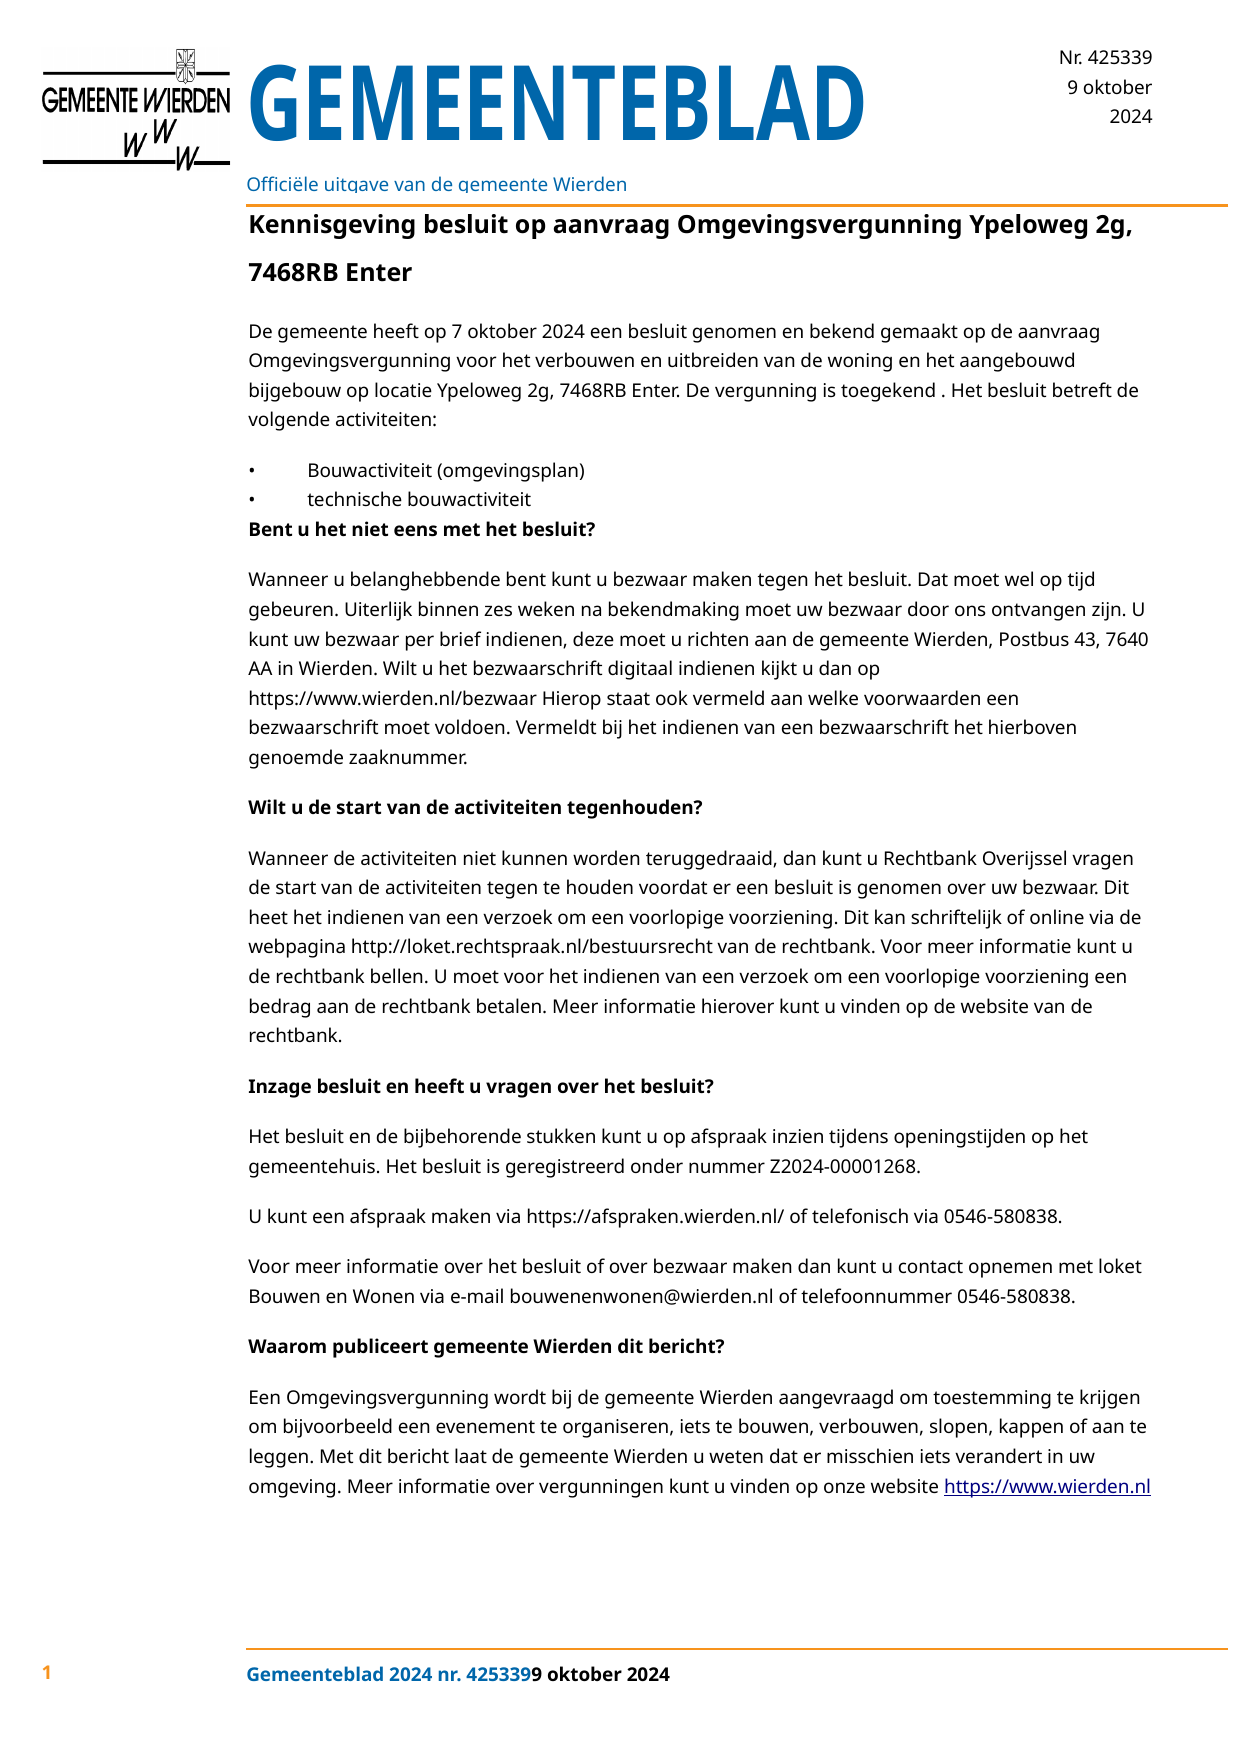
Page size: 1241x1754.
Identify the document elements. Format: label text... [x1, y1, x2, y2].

text Waarom publiceert gemeente Wierden dit bericht? [248, 1334, 1152, 1359]
text Kennisgeving besluit op aanvraag Omgevingsvergunning Ypeloweg 2g, 7468RB Enter [248, 207, 1152, 288]
text De gemeente heeft op 7 oktober 2024 een besluit genomen en bekend gemaakt op de aanvraag Omgevingsvergunning voor het verbouwen en uitbreiden van de woning en het aangebouwd bijgebouw op locatie Ypeloweg 2g, 7468RB Enter. De vergunning is toegekend . Het besluit betreft de volgende activiteiten: [248, 318, 1152, 432]
text Inzage besluit en heeft u vragen over het besluit? [248, 1073, 1152, 1099]
text Wanneer de activiteiten niet kunnen worden teruggedraaid, dan kunt u Rechtbank Overijssel vragen de start van de activiteiten tegen te houden voordat er een besluit is genomen over uw bezwaar. Dit heet het indienen van een verzoek om een voorlopige voorziening. Dit kan schriftelijk of online via de webpagina http://loket.rechtspraak.nl/bestuursrecht van de rechtbank. Voor meer informatie kunt u de rechtbank bellen. U moet voor het indienen van een verzoek om een voorlopige voorziening een bedrag aan de rechtbank betalen. Meer informatie hierover kunt u vinden op de website van de rechtbank. [248, 845, 1152, 1048]
text U kunt een afspraak maken via https://afspraken.wierden.nl/ of telefonisch via 0546-580838. [248, 1203, 1152, 1229]
text Het besluit en de bijbehorende stukken kunt u op afspraak inzien tijdens openingstijden op het gemeentehuis. Het besluit is geregistreerd onder nummer Z2024-00001268. [248, 1123, 1152, 1179]
list technische bouwactiviteit [248, 487, 1152, 512]
text Wanneer u belanghebbende bent kunt u bezwaar maken tegen het besluit. Dat moet wel op tijd gebeuren. Uiterlijk binnen zes weken na bekendmaking moet uw bezwaar door ons ontvangen zijn. U kunt uw bezwaar per brief indienen, deze moet u richten aan de gemeente Wierden, Postbus 43, 7640 AA in Wierden. Wilt u het bezwaarschrift digitaal indienen kijkt u dan op https://www.wierden.nl/bezwaar Hierop staat ook vermeld aan welke voorwaarden een bezwaarschrift moet voldoen. Vermeldt bij het indienen van een bezwaarschrift het hierboven genoemde zaaknummer. [248, 567, 1152, 770]
picture [41, 47, 231, 172]
text Bent u het niet eens met het besluit? [248, 516, 1152, 542]
text Wilt u de start van de activiteiten tegenhouden? [248, 794, 1152, 820]
text Een Omgevingsvergunning wordt bij de gemeente Wierden aangevraagd om toestemming te krijgen om bijvoorbeeld een evenement te organiseren, iets te bouwen, verbouwen, slopen, kappen of aan te leggen. Met dit bericht laat de gemeente Wierden u weten dat er misschien iets verandert in uw omgeving. Meer informatie over vergunningen kunt u vinden op onze website https://www.wierden.nl [248, 1384, 1152, 1499]
text Voor meer informatie over het besluit of over bezwaar maken dan kunt u contact opnemen met loket Bouwen en Wonen via e-mail bouwenenwonen@wierden.nl of telefoonnummer 0546-580838. [248, 1254, 1152, 1309]
list Bouwactiviteit (omgevingsplan) [248, 457, 1152, 483]
